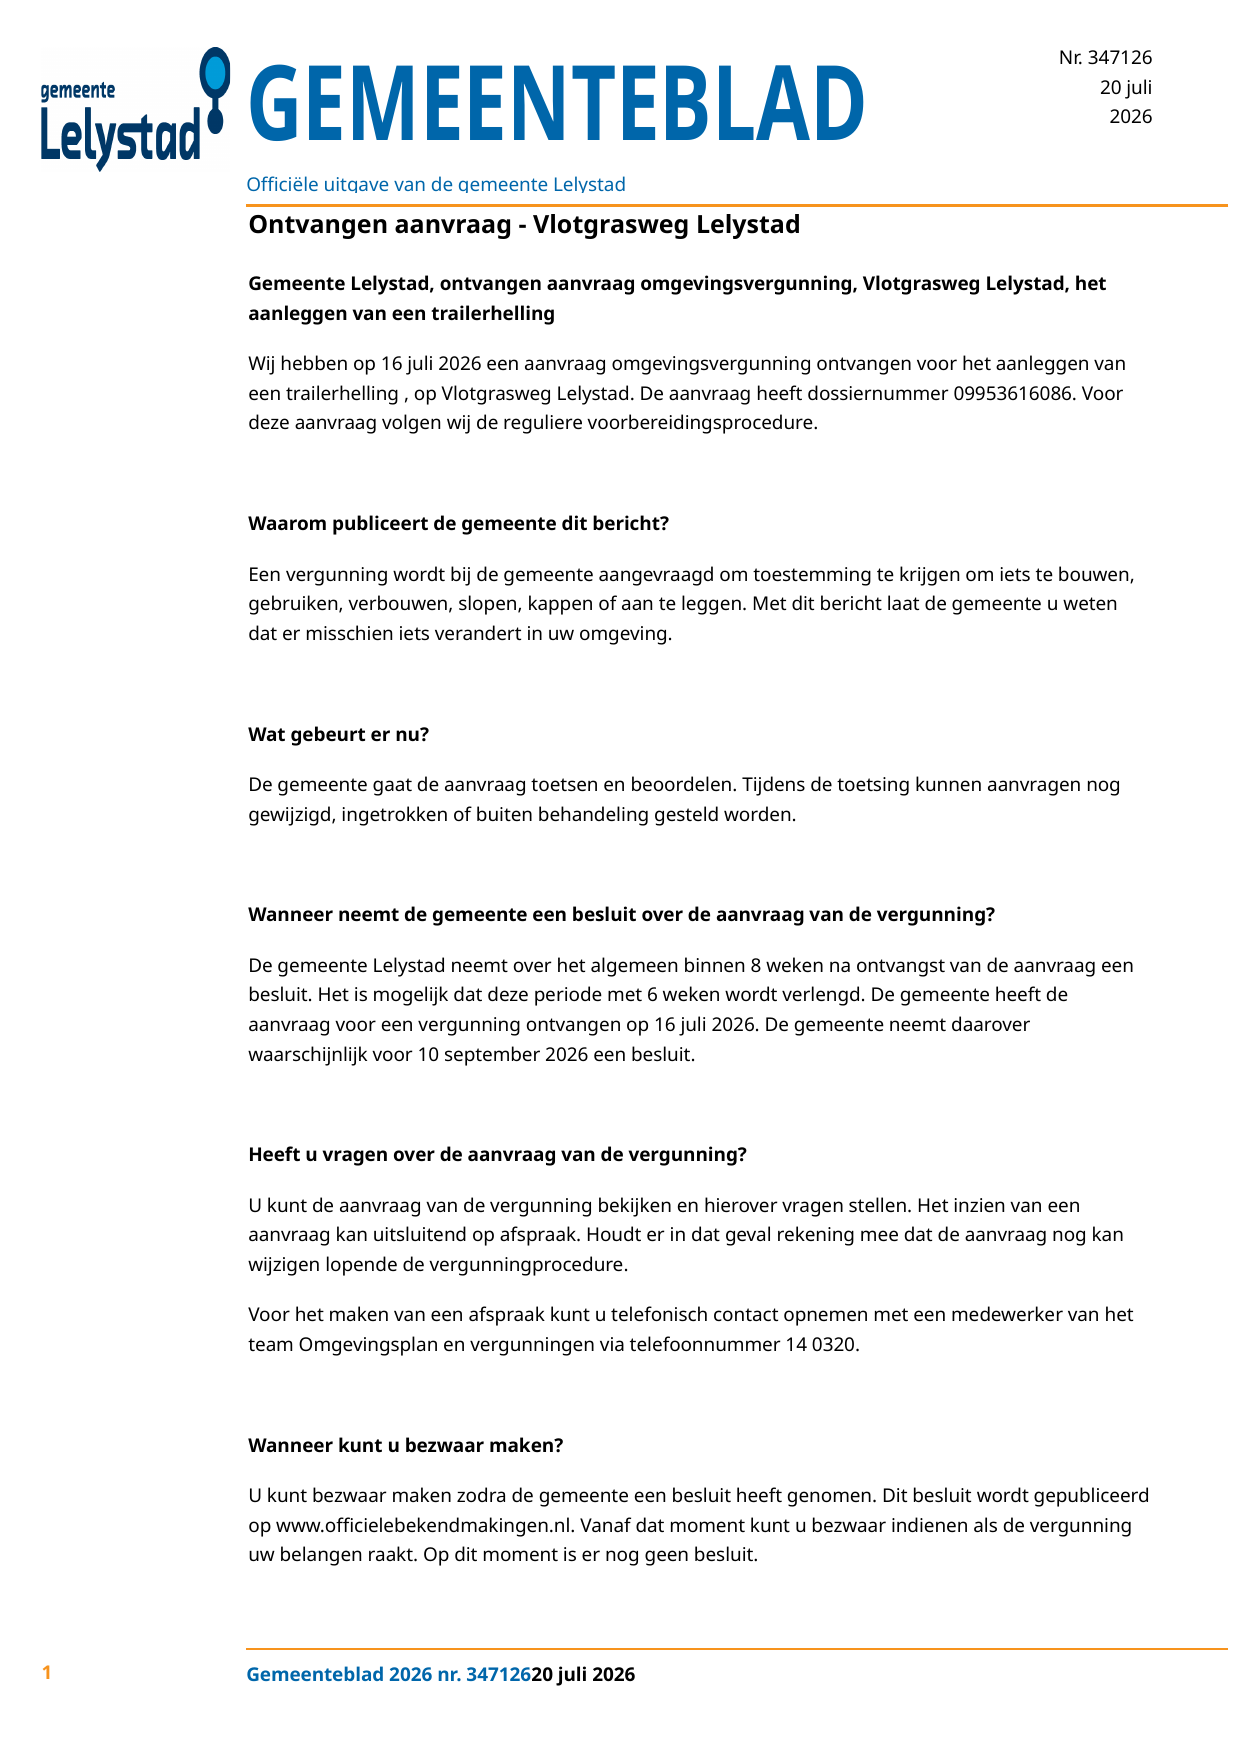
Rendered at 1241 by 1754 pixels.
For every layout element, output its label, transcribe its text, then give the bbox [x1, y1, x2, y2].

text Wanneer kunt u bezwaar maken? [248, 1432, 1152, 1458]
text Ontvangen aanvraag - Vlotgrasweg Lelystad [248, 207, 1152, 241]
text Wij hebben op 16 juli 2026 een aanvraag omgevingsvergunning ontvangen voor het aanleggen van een trailerhelling , op Vlotgrasweg Lelystad. De aanvraag heeft dossiernummer 09953616086. Voor deze aanvraag volgen wij de reguliere voorbereidingsprocedure. [248, 350, 1152, 435]
text Wat gebeurt er nu? [248, 721, 1152, 746]
text Voor het maken van een afspraak kunt u telefonisch contact opnemen met een medewerker van het team Omgevingsplan en vergunningen via telefoonnummer 14 0320. [248, 1302, 1152, 1357]
text Gemeente Lelystad, ontvangen aanvraag omgevingsvergunning, Vlotgrasweg Lelystad, het aanleggen van een trailerhelling [248, 270, 1152, 326]
text Wanneer neemt de gemeente een besluit over de aanvraag van de vergunning? [248, 902, 1152, 927]
text De gemeente gaat de aanvraag toetsen en beoordelen. Tijdens de toetsing kunnen aanvragen nog gewijzigd, ingetrokken of buiten behandeling gesteld worden. [248, 771, 1152, 826]
text Heeft u vragen over de aanvraag van de vergunning? [248, 1142, 1152, 1167]
picture [41, 47, 231, 172]
text U kunt bezwaar maken zodra de gemeente een besluit heeft genomen. Dit besluit wordt gepubliceerd op www.officielebekendmakingen.nl. Vanaf dat moment kunt u bezwaar indienen als de vergunning uw belangen raakt. Op dit moment is er nog geen besluit. [248, 1482, 1152, 1567]
text U kunt de aanvraag van de vergunning bekijken en hierover vragen stellen. Het inzien van een aanvraag kan uitsluitend op afspraak. Houdt er in dat geval rekening mee dat de aanvraag nog kan wijzigen lopende de vergunningprocedure. [248, 1192, 1152, 1277]
text Waarom publiceert de gemeente dit bericht? [248, 510, 1152, 536]
text Een vergunning wordt bij de gemeente aangevraagd om toestemming te krijgen om iets te bouwen, gebruiken, verbouwen, slopen, kappen of aan te leggen. Met dit bericht laat de gemeente u weten dat er misschien iets verandert in uw omgeving. [248, 561, 1152, 646]
text De gemeente Lelystad neemt over het algemeen binnen 8 weken na ontvangst van de aanvraag een besluit. Het is mogelijk dat deze periode met 6 weken wordt verlengd. De gemeente heeft de aanvraag voor een vergunning ontvangen op 16 juli 2026. De gemeente neemt daarover waarschijnlijk voor 10 september 2026 een besluit. [248, 952, 1152, 1066]
